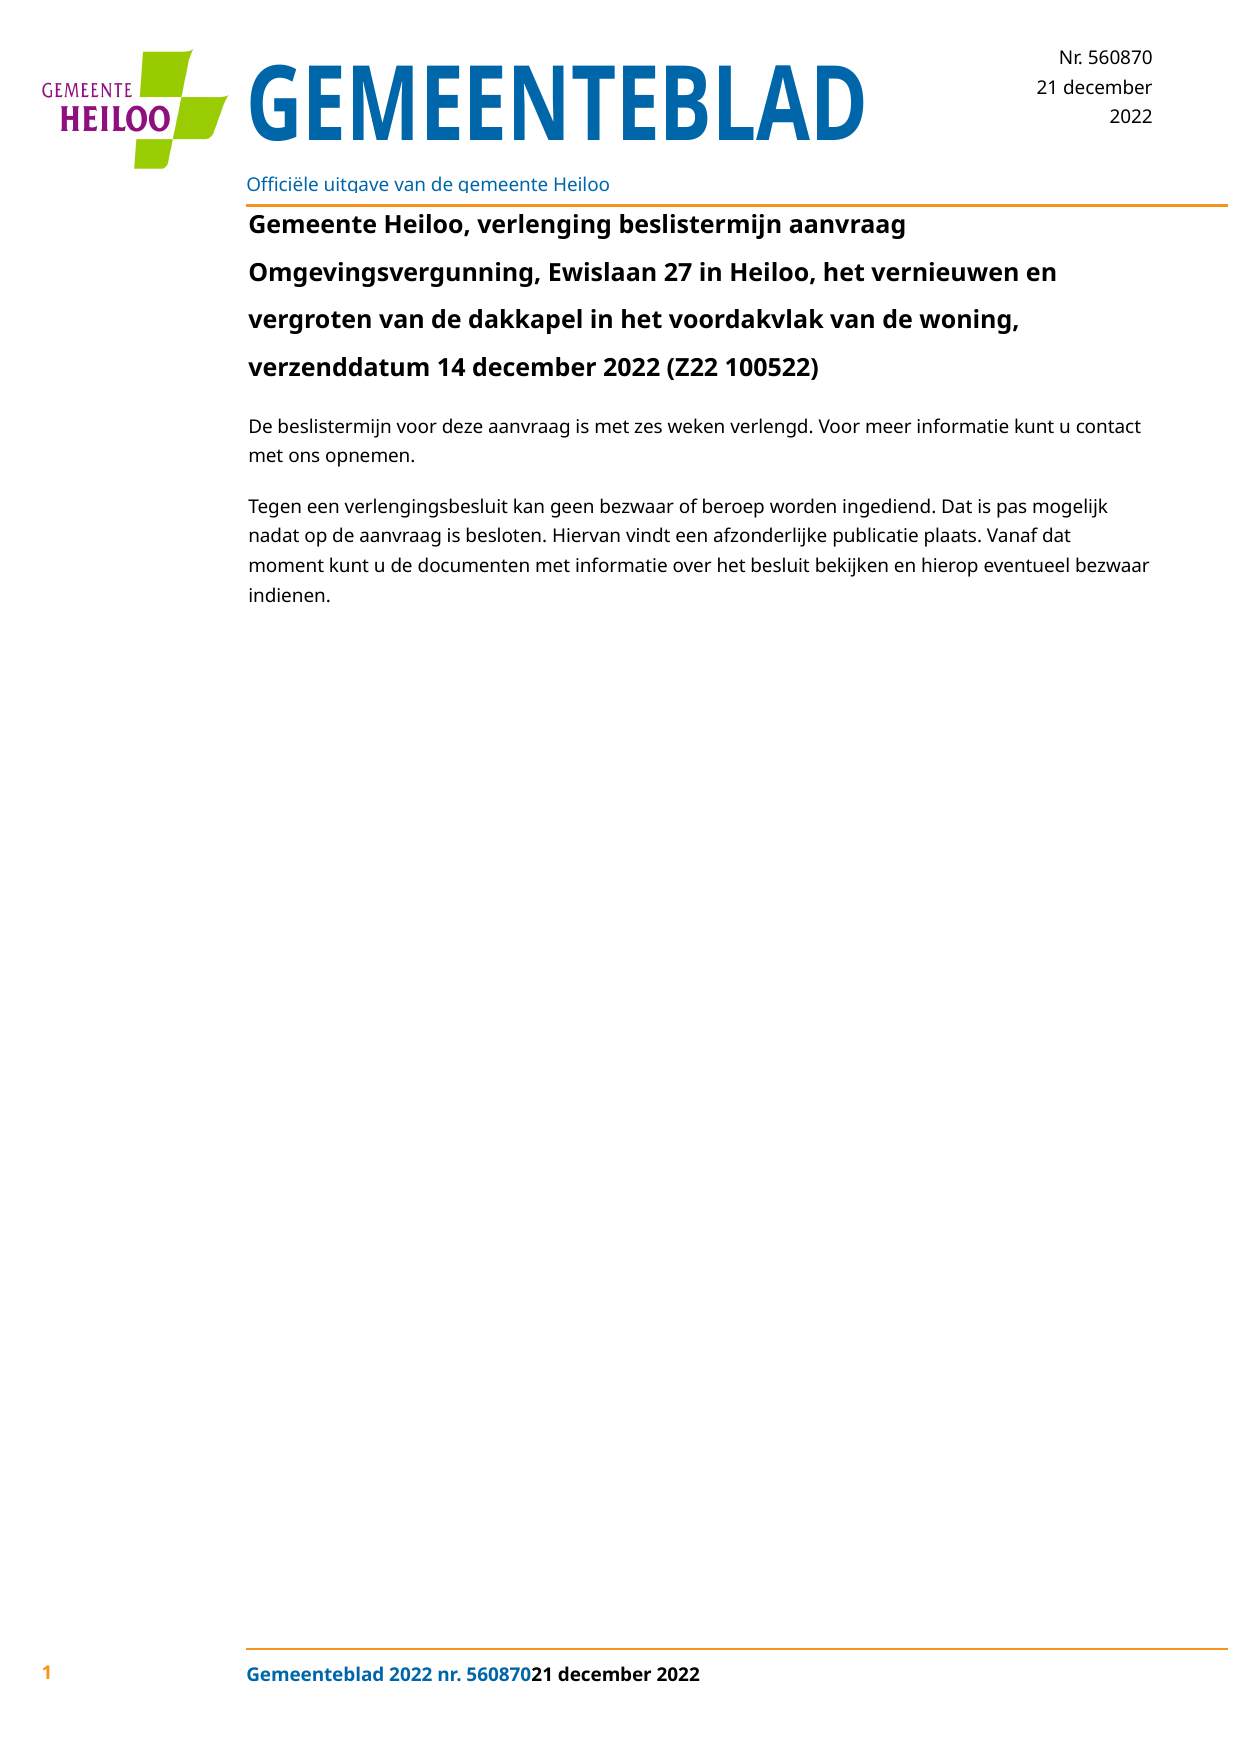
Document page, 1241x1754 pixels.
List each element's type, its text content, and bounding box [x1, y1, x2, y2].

text Tegen een verlengingsbesluit kan geen bezwaar of beroep worden ingediend. Dat is pas mogelijk nadat op de aanvraag is besloten. Hiervan vindt een afzonderlijke publicatie plaats. Vanaf dat moment kunt u de documenten met informatie over het besluit bekijken en hierop eventueel bezwaar indienen. [248, 493, 1152, 608]
text De beslistermijn voor deze aanvraag is met zes weken verlengd. Voor meer informatie kunt u contact met ons opnemen. [248, 413, 1152, 468]
text Gemeente Heiloo, verlenging beslistermijn aanvraag Omgevingsvergunning, Ewislaan 27 in Heiloo, het vernieuwen en vergroten van de dakkapel in het voordakvlak van de woning, verzenddatum 14 december 2022 (Z22 100522) [248, 207, 1152, 384]
picture [41, 47, 231, 172]
